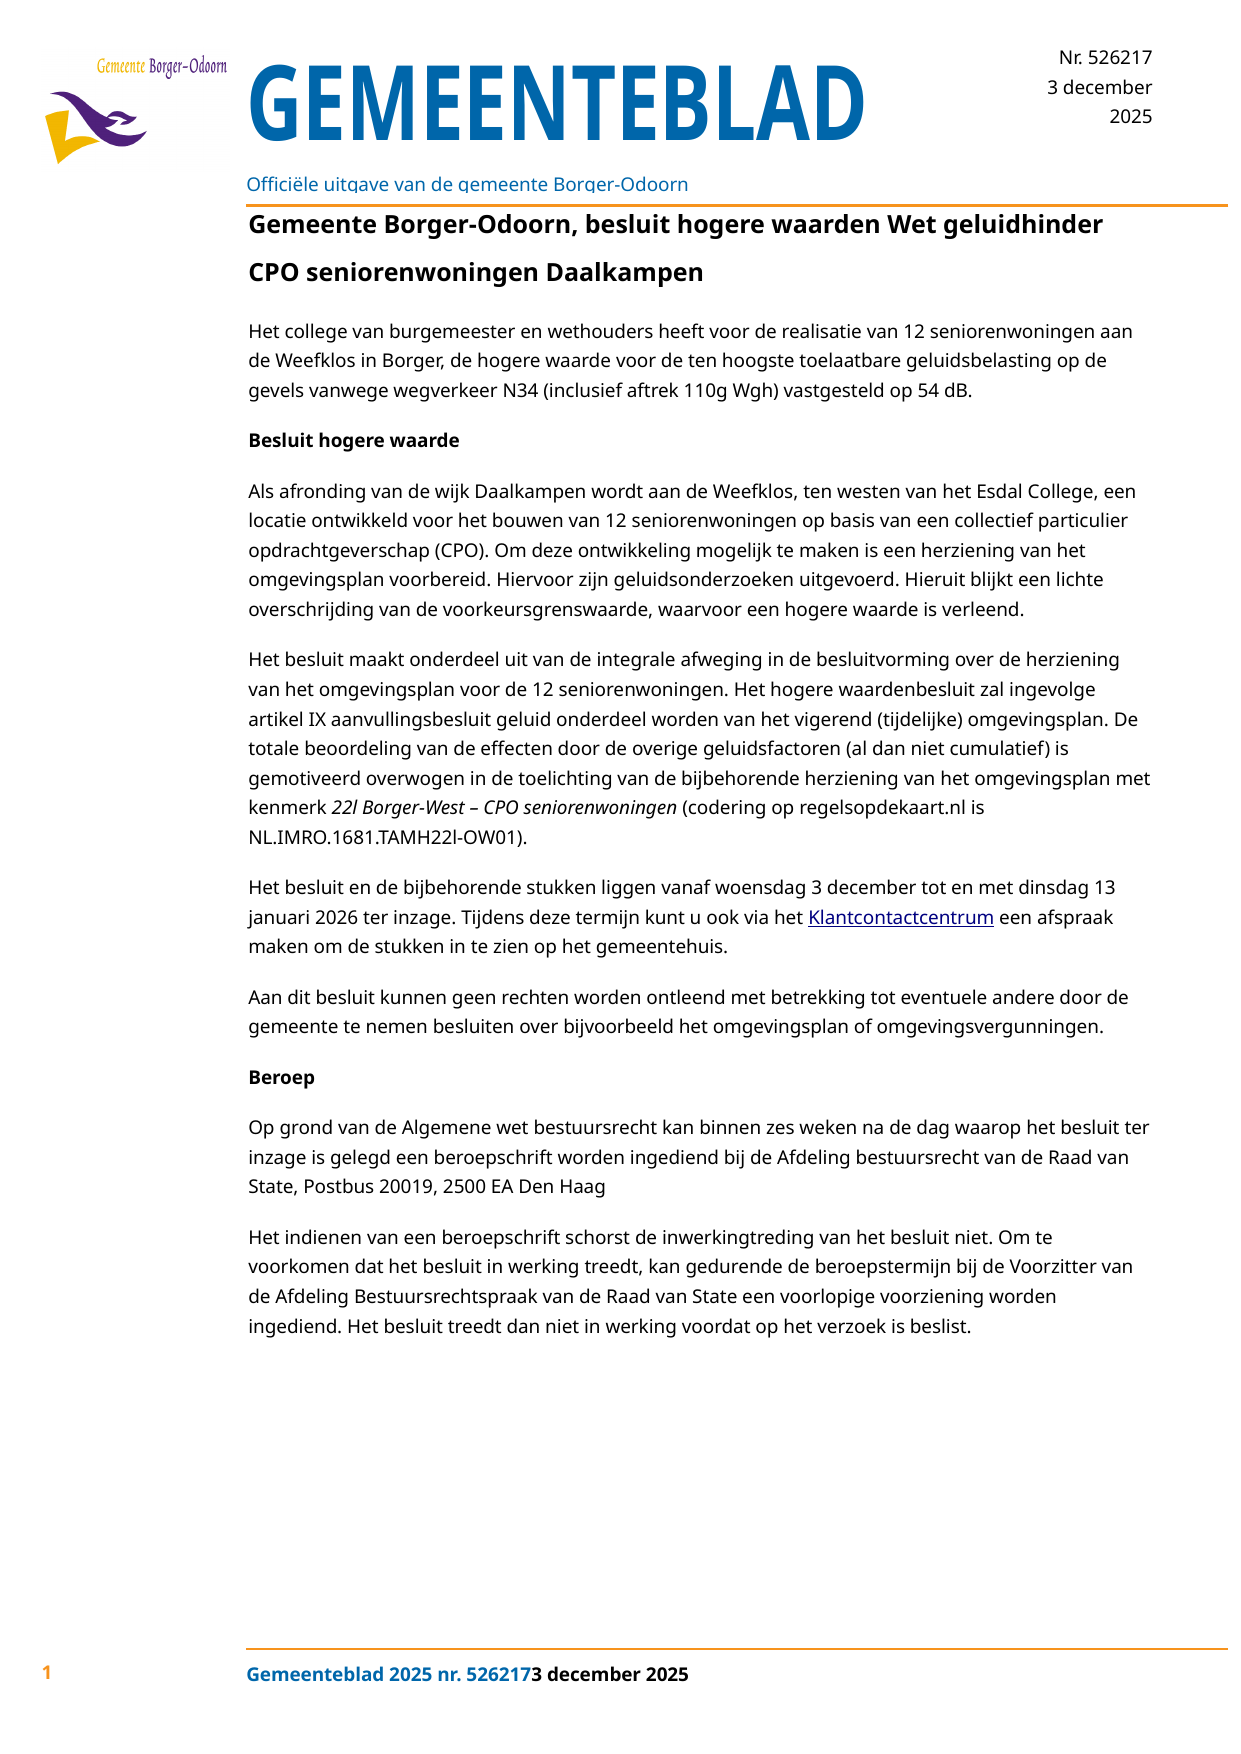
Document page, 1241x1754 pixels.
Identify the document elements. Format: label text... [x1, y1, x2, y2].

text Beroep [248, 1064, 1152, 1090]
text Aan dit besluit kunnen geen rechten worden ontleend met betrekking tot eventuele andere door de gemeente te nemen besluiten over bijvoorbeeld het omgevingsplan of omgevingsvergunningen. [248, 984, 1152, 1039]
text Op grond van de Algemene wet bestuursrecht kan binnen zes weken na de dag waarop het besluit ter inzage is gelegd een beroepschrift worden ingediend bij de Afdeling bestuursrecht van de Raad van State, Postbus 20019, 2500 EA Den Haag [248, 1114, 1152, 1199]
picture [41, 47, 231, 172]
text Het besluit en de bijbehorende stukken liggen vanaf woensdag 3 december tot en met dinsdag 13 januari 2026 ter inzage. Tijdens deze termijn kunt u ook via het Klantcontactcentrum een afspraak maken om de stukken in te zien op het gemeentehuis. [248, 874, 1152, 959]
text Het besluit maakt onderdeel uit van de integrale afweging in de besluitvorming over de herziening van het omgevingsplan voor de 12 seniorenwoningen. Het hogere waardenbesluit zal ingevolge artikel IX aanvullingsbesluit geluid onderdeel worden van het vigerend (tijdelijke) omgevingsplan. De totale beoordeling van de effecten door de overige geluidsfactoren (al dan niet cumulatief) is gemotiveerd overwogen in de toelichting van de bijbehorende herziening van het omgevingsplan met kenmerk 22l Borger-West – CPO seniorenwoningen (codering op regelsopdekaart.nl is NL.IMRO.1681.TAMH22l-OW01). [248, 647, 1152, 850]
text Besluit hogere waarde [248, 427, 1152, 453]
text Als afronding van de wijk Daalkampen wordt aan de Weefklos, ten westen van het Esdal College, een locatie ontwikkeld voor het bouwen van 12 seniorenwoningen op basis van een collectief particulier opdrachtgeverschap (CPO). Om deze ontwikkeling mogelijk te maken is een herziening van het omgevingsplan voorbereid. Hiervoor zijn geluidsonderzoeken uitgevoerd. Hieruit blijkt een lichte overschrijding van de voorkeursgrenswaarde, waarvoor een hogere waarde is verleend. [248, 478, 1152, 622]
text Gemeente Borger-Odoorn, besluit hogere waarden Wet geluidhinder CPO seniorenwoningen Daalkampen [248, 207, 1152, 288]
text Het college van burgemeester en wethouders heeft voor de realisatie van 12 seniorenwoningen aan de Weefklos in Borger, de hogere waarde voor de ten hoogste toelaatbare geluidsbelasting op de gevels vanwege wegverkeer N34 (inclusief aftrek 110g Wgh) vastgesteld op 54 dB. [248, 318, 1152, 403]
text Het indienen van een beroepschrift schorst de inwerkingtreding van het besluit niet. Om te voorkomen dat het besluit in werking treedt, kan gedurende de beroepstermijn bij de Voorzitter van de Afdeling Bestuursrechtspraak van de Raad van State een voorlopige voorziening worden ingediend. Het besluit treedt dan niet in werking voordat op het verzoek is beslist. [248, 1224, 1152, 1339]
